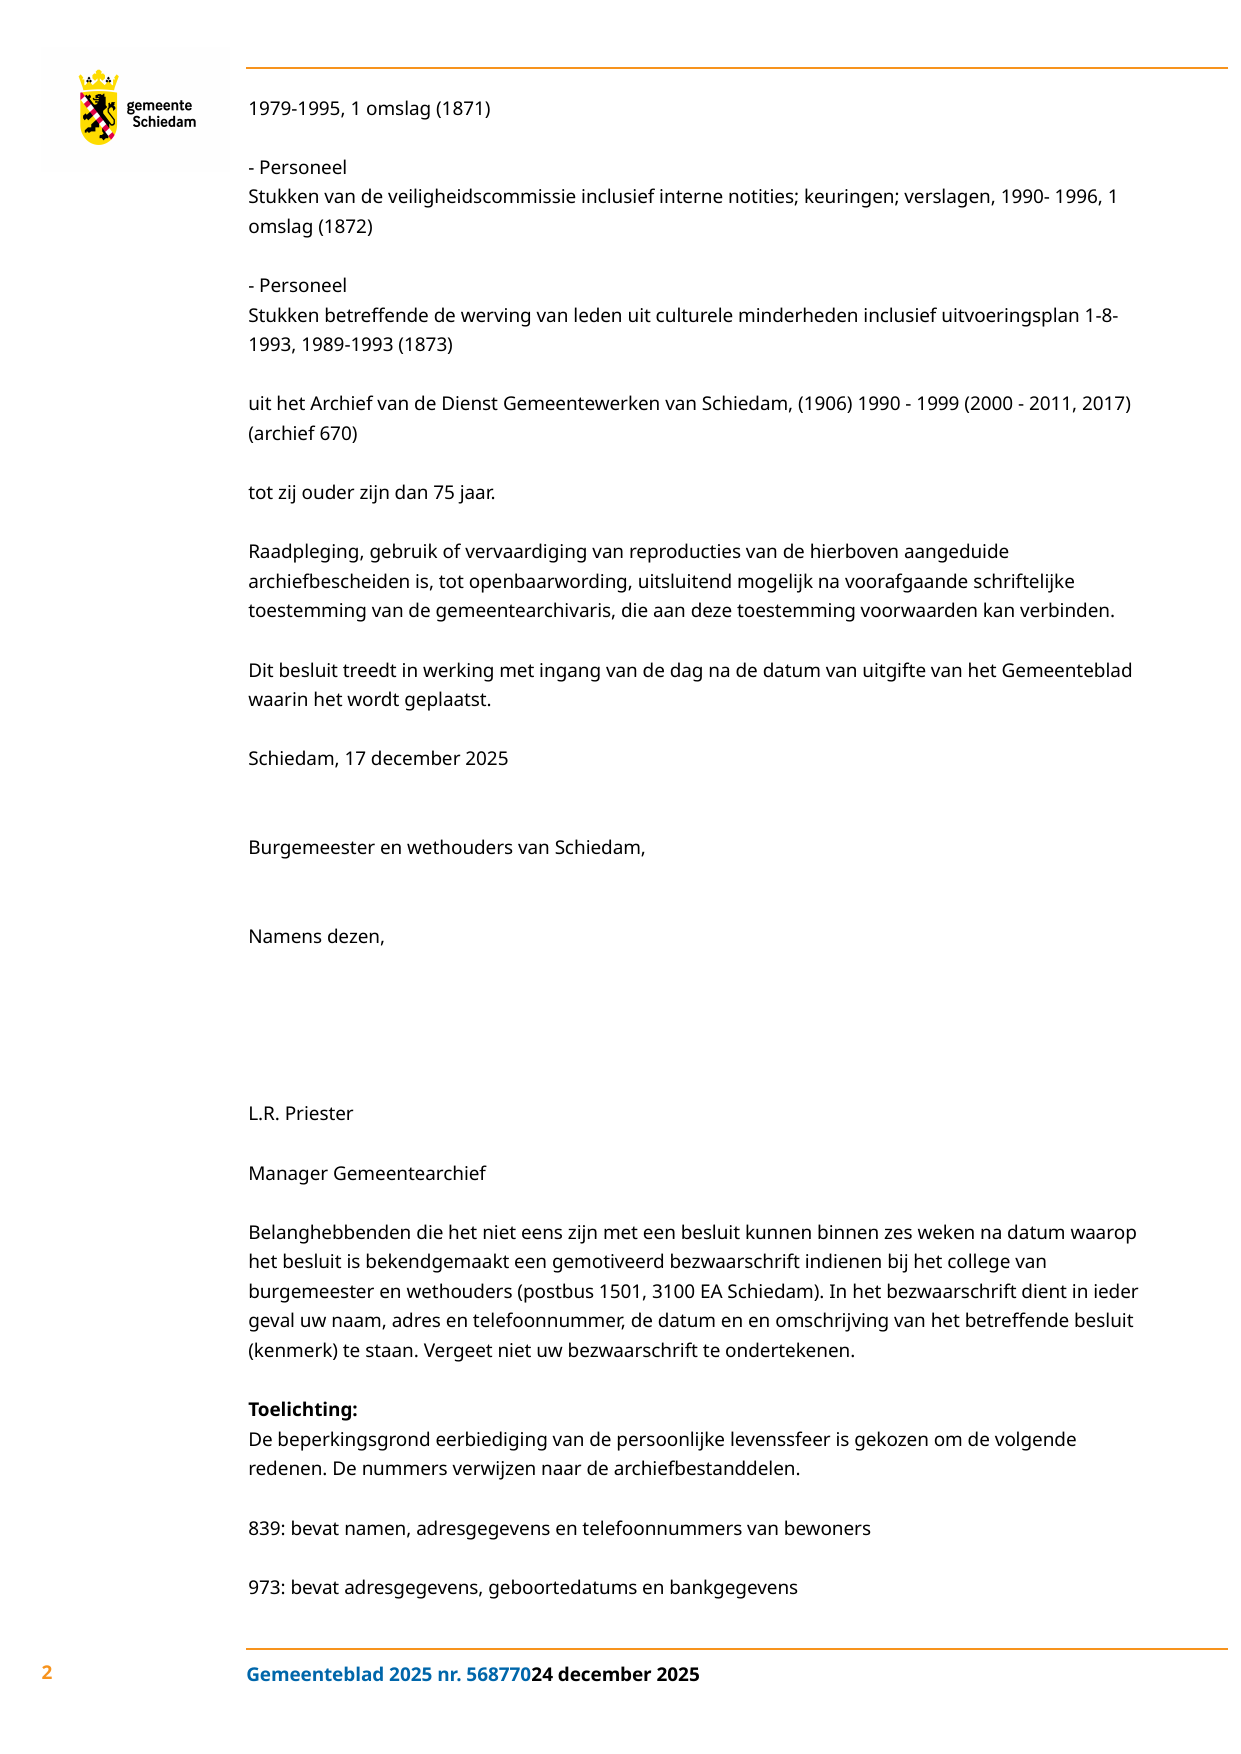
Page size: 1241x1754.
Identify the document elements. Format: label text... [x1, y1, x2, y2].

text Namens dezen, [248, 923, 1152, 949]
text 973: bevat adresgegevens, geboortedatums en bankgegevens [248, 1574, 1152, 1600]
text 1979-1995, 1 omslag (1871) [248, 95, 1152, 121]
text - Personeel [248, 154, 1152, 180]
picture [41, 47, 231, 172]
text L.R. Priester [248, 1101, 1152, 1126]
text 839: bevat namen, adresgegevens en telefoonnummers van bewoners [248, 1515, 1152, 1541]
text Toelichting: [248, 1396, 1152, 1422]
text Burgemeester en wethouders van Schiedam, [248, 834, 1152, 860]
text Stukken van de veiligheidscommissie inclusief interne notities; keuringen; verslagen, 1990- 1996, 1 omslag (1872) [248, 183, 1152, 239]
text Stukken betreffende de werving van leden uit culturele minderheden inclusief uitvoeringsplan 1-8-1993, 1989-1993 (1873) [248, 302, 1152, 357]
text Schiedam, 17 december 2025 [248, 746, 1152, 771]
text Belanghebbenden die het niet eens zijn met een besluit kunnen binnen zes weken na datum waarop het besluit is bekendgemaakt een gemotiveerd bezwaarschrift indienen bij het college van burgemeester en wethouders (postbus 1501, 3100 EA Schiedam). In het bezwaarschrift dient in ieder geval uw naam, adres en telefoonnummer, de datum en en omschrijving van het betreffende besluit (kenmerk) te staan. Vergeet niet uw bezwaarschrift te ondertekenen. [248, 1219, 1152, 1363]
text tot zij ouder zijn dan 75 jaar. [248, 479, 1152, 505]
text - Personeel [248, 272, 1152, 298]
text uit het Archief van de Dienst Gemeentewerken van Schiedam, (1906) 1990 - 1999 (2000 - 2011, 2017) (archief 670) [248, 391, 1152, 446]
text Raadpleging, gebruik of vervaardiging van reproducties van de hierboven aangeduide archiefbescheiden is, tot openbaarwording, uitsluitend mogelijk na voorafgaande schriftelijke toestemming van de gemeentearchivaris, die aan deze toestemming voorwaarden kan verbinden. [248, 538, 1152, 623]
text Manager Gemeentearchief [248, 1160, 1152, 1186]
text Dit besluit treedt in werking met ingang van de dag na de datum van uitgifte van het Gemeenteblad waarin het wordt geplaatst. [248, 657, 1152, 712]
text De beperkingsgrond eerbiediging van de persoonlijke levenssfeer is gekozen om de volgende redenen. De nummers verwijzen naar de archiefbestanddelen. [248, 1426, 1152, 1481]
